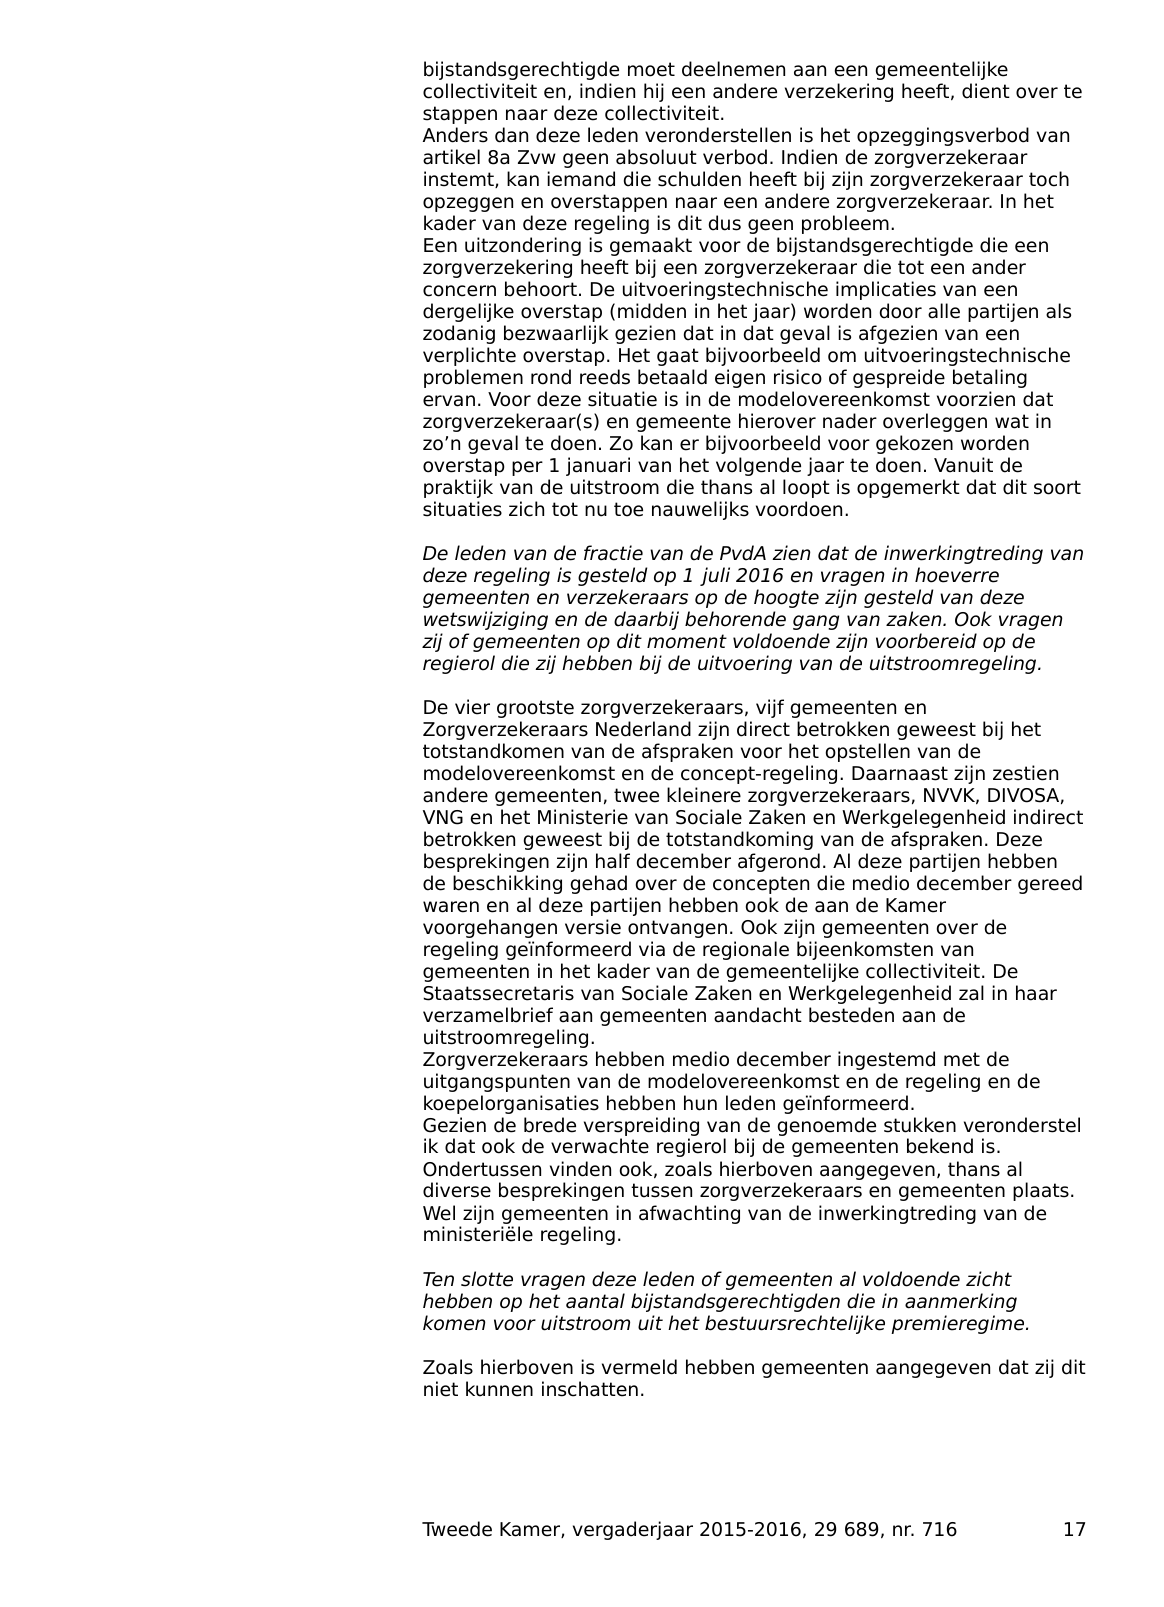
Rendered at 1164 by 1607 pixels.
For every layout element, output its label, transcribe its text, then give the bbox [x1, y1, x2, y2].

text De vier grootste zorgverzekeraars, vijf gemeenten en Zorgverzekeraars Nederland zijn direct betrokken geweest bij het totstandkomen van de afspraken voor het opstellen van de modelovereenkomst en de concept-regeling. Daarnaast zijn zestien andere gemeenten, twee kleinere zorgverzekeraars, NVVK, DIVOSA, VNG en het Ministerie van Sociale Zaken en Werkgelegenheid indirect betrokken geweest bij de totstandkoming van de afspraken. Deze besprekingen zijn half december afgerond. Al deze partijen hebben de beschikking gehad over de concepten die medio december gereed waren en al deze partijen hebben ook de aan de Kamer voorgehangen versie ontvangen. Ook zijn gemeenten over de regeling geïnformeerd via de regionale bijeenkomsten van gemeenten in het kader van de gemeentelijke collectiviteit. De Staatssecretaris van Sociale Zaken en Werkgelegenheid zal in haar verzamelbrief aan gemeenten aandacht besteden aan de uitstroomregeling. [422, 697, 1087, 1048]
text Gezien de brede verspreiding van de genoemde stukken veronderstel ik dat ook de verwachte regierol bij de gemeenten bekend is. [422, 1114, 1087, 1158]
text Zorgverzekeraars hebben medio december ingestemd met de uitgangspunten van de modelovereenkomst en de regeling en de koepelorganisaties hebben hun leden geïnformeerd. [422, 1048, 1087, 1114]
text Ten slotte vragen deze leden of gemeenten al voldoende zicht hebben op het aantal bijstandsgerechtigden die in aanmerking komen voor uitstroom uit het bestuursrechtelijke premieregime. [422, 1268, 1087, 1334]
text Ondertussen vinden ook, zoals hierboven aangegeven, thans al diverse besprekingen tussen zorgverzekeraars en gemeenten plaats. Wel zijn gemeenten in afwachting van de inwerkingtreding van de ministeriële regeling. [422, 1158, 1087, 1246]
text Anders dan deze leden veronderstellen is het opzeggingsverbod van artikel 8a Zvw geen absoluut verbod. Indien de zorgverzekeraar instemt, kan iemand die schulden heeft bij zijn zorgverzekeraar toch opzeggen en overstappen naar een andere zorgverzekeraar. In het kader van deze regeling is dit dus geen probleem. [422, 125, 1087, 235]
text Zoals hierboven is vermeld hebben gemeenten aangegeven dat zij dit niet kunnen inschatten. [422, 1357, 1087, 1401]
text De leden van de fractie van de PvdA zien dat de inwerkingtreding van deze regeling is gesteld op 1 juli 2016 en vragen in hoeverre gemeenten en verzekeraars op de hoogte zijn gesteld van deze wetswijziging en de daarbij behorende gang van zaken. Ook vragen zij of gemeenten op dit moment voldoende zijn voorbereid op de regierol die zij hebben bij de uitvoering van de uitstroomregeling. [422, 543, 1087, 675]
text Een uitzondering is gemaakt voor de bijstandsgerechtigde die een zorgverzekering heeft bij een zorgverzekeraar die tot een ander concern behoort. De uitvoeringstechnische implicaties van een dergelijke overstap (midden in het jaar) worden door alle partijen als zodanig bezwaarlijk gezien dat in dat geval is afgezien van een verplichte overstap. Het gaat bijvoorbeeld om uitvoeringstechnische problemen rond reeds betaald eigen risico of gespreide betaling ervan. Voor deze situatie is in de modelovereenkomst voorzien dat zorgverzekeraar(s) en gemeente hierover nader overleggen wat in zo’n geval te doen. Zo kan er bijvoorbeeld voor gekozen worden overstap per 1 januari van het volgende jaar te doen. Vanuit de praktijk van de uitstroom die thans al loopt is opgemerkt dat dit soort situaties zich tot nu toe nauwelijks voordoen. [422, 235, 1087, 521]
text bijstandsgerechtigde moet deelnemen aan een gemeentelijke collectiviteit en, indien hij een andere verzekering heeft, dient over te stappen naar deze collectiviteit. [422, 59, 1087, 125]
